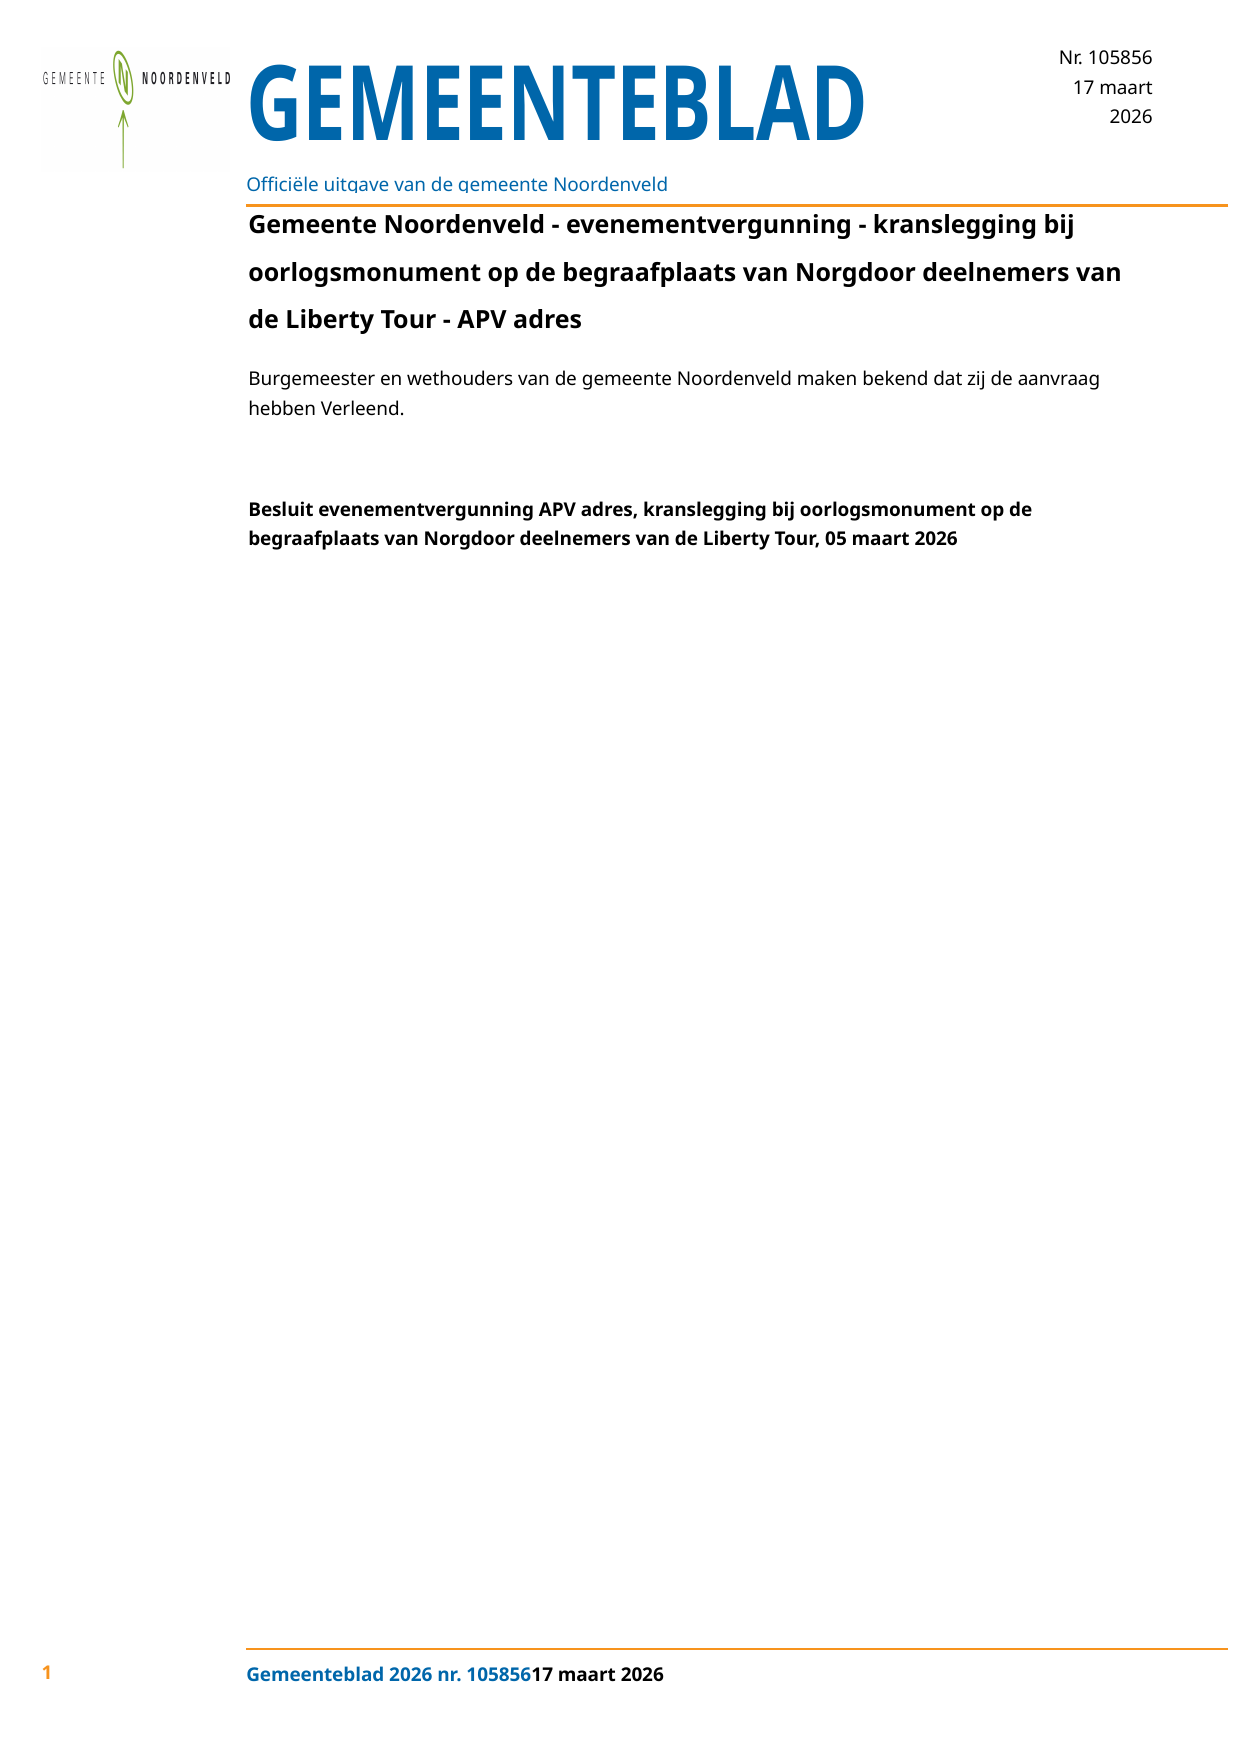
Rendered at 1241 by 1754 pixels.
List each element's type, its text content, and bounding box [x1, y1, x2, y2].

text Burgemeester en wethouders van de gemeente Noordenveld maken bekend dat zij de aanvraag hebben Verleend. [248, 366, 1152, 421]
text Besluit evenementvergunning APV adres, kranslegging bij oorlogsmonument op de begraafplaats van Norgdoor deelnemers van de Liberty Tour, 05 maart 2026 [248, 496, 1152, 551]
text Gemeente Noordenveld - evenementvergunning - kranslegging bij oorlogsmonument op de begraafplaats van Norgdoor deelnemers van de Liberty Tour - APV adres [248, 207, 1152, 336]
picture [41, 47, 231, 172]
